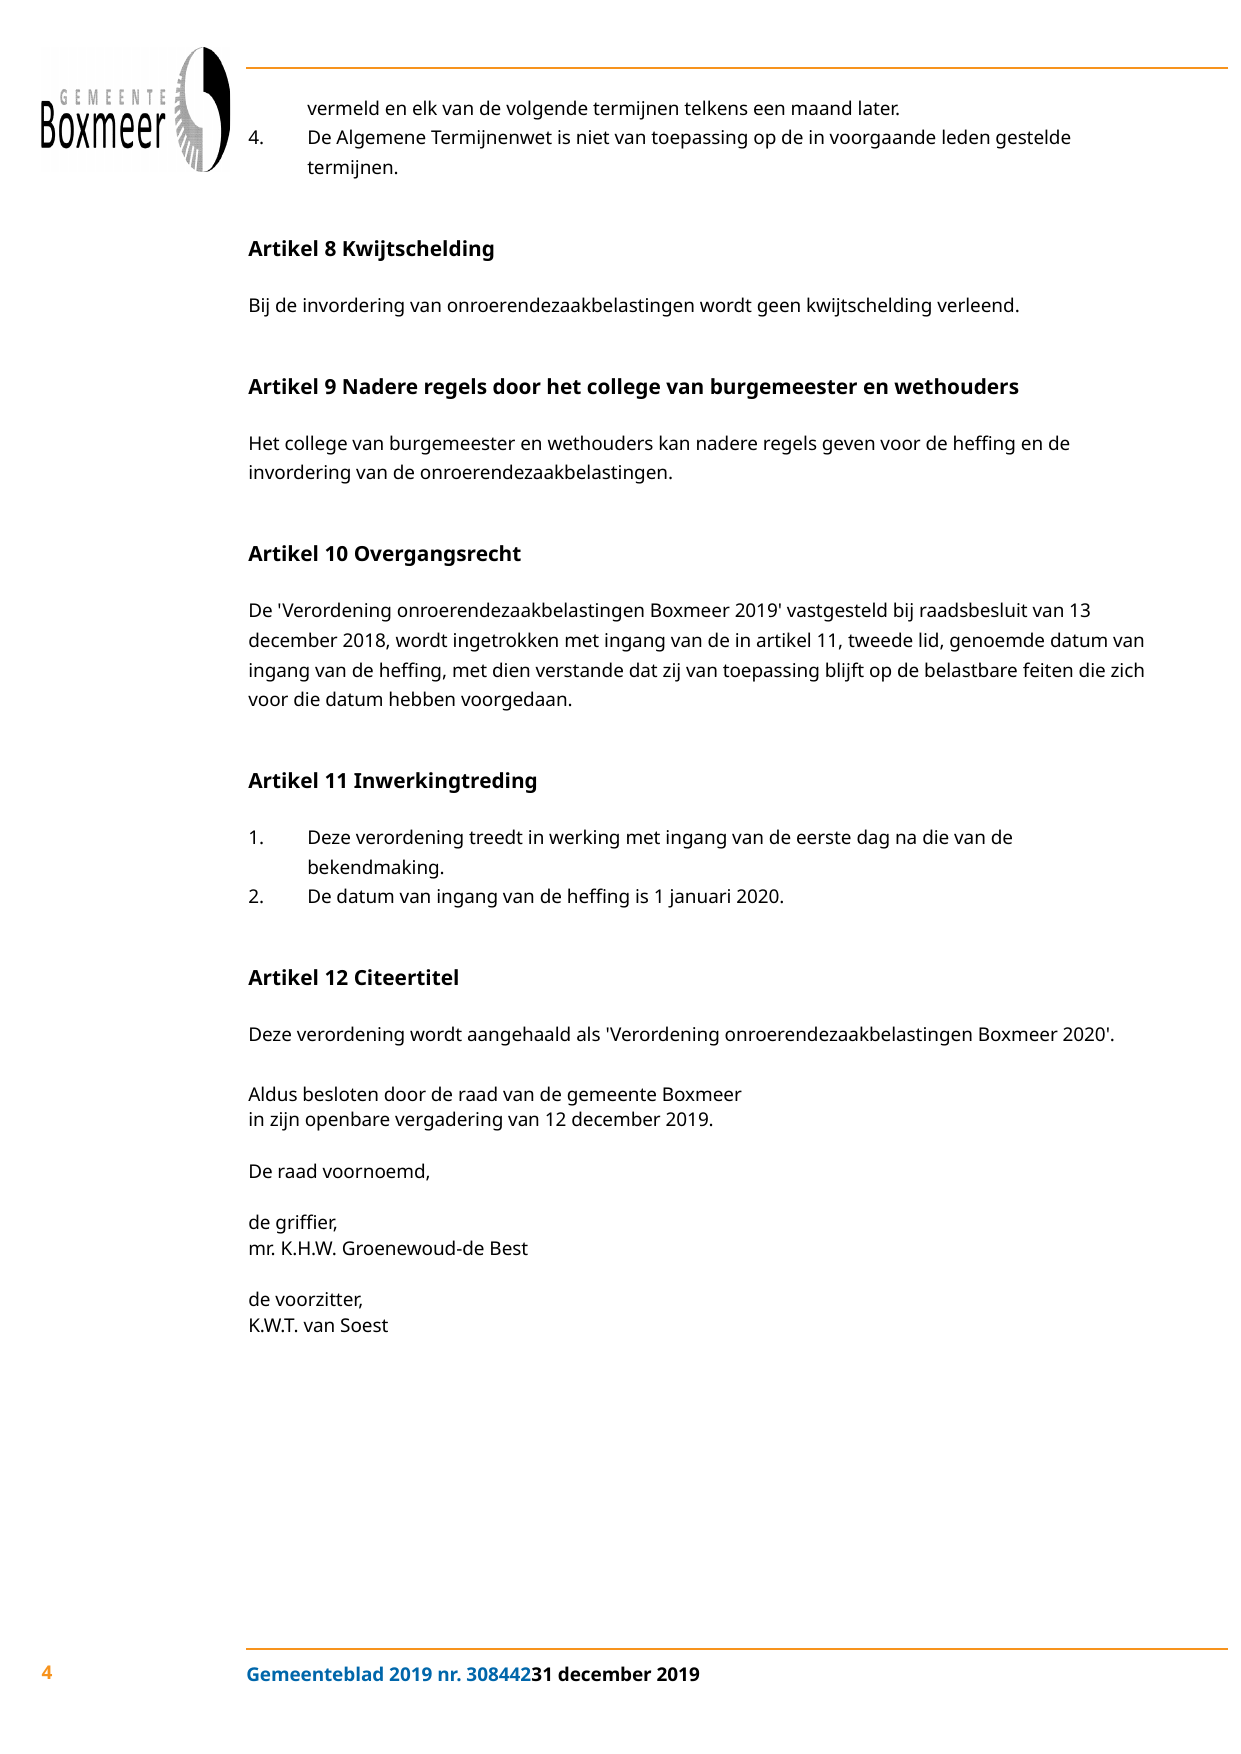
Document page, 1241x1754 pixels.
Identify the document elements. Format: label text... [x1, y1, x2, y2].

picture [41, 47, 231, 172]
text De raad voornoemd, [248, 1158, 1152, 1184]
list De datum van ingang van de heffing is 1 januari 2020. [248, 883, 1152, 909]
text Artikel 12 Citeertitel [248, 963, 1152, 992]
list Deze verordening treedt in werking met ingang van de eerste dag na die van de bekendmaking. [248, 824, 1152, 880]
text De 'Verordening onroerendezaakbelastingen Boxmeer 2019' vastgesteld bij raadsbesluit van 13 december 2018, wordt ingetrokken met ingang van de in artikel 11, tweede lid, genoemde datum van ingang van de heffing, met dien verstande dat zij van toepassing blijft op de belastbare feiten die zich voor die datum hebben voorgedaan. [248, 598, 1152, 712]
text de griffier, [248, 1209, 1152, 1235]
text Artikel 11 Inwerkingtreding [248, 766, 1152, 795]
text Deze verordening wordt aangehaald als 'Verordening onroerendezaakbelastingen Boxmeer 2020'. [248, 1022, 1152, 1047]
text Aldus besloten door de raad van de gemeente Boxmeer [248, 1081, 1152, 1106]
text de voorzitter, [248, 1287, 1152, 1312]
text Artikel 10 Overgangsrecht [248, 539, 1152, 568]
list vermeld en elk van de volgende termijnen telkens een maand later. [248, 95, 1152, 121]
text mr. K.H.W. Groenewoud-de Best [248, 1235, 1152, 1261]
text K.W.T. van Soest [248, 1312, 1152, 1338]
text in zijn openbare vergadering van 12 december 2019. [248, 1106, 1152, 1132]
text Bij de invordering van onroerendezaakbelastingen wordt geen kwijtschelding verleend. [248, 292, 1152, 318]
text Artikel 8 Kwijtschelding [248, 234, 1152, 262]
text Het college van burgemeester en wethouders kan nadere regels geven voor de heffing en de invordering van de onroerendezaakbelastingen. [248, 430, 1152, 485]
list De Algemene Termijnenwet is niet van toepassing op de in voorgaande leden gestelde termijnen. [248, 124, 1152, 180]
text Artikel 9 Nadere regels door het college van burgemeester en wethouders [248, 372, 1152, 400]
